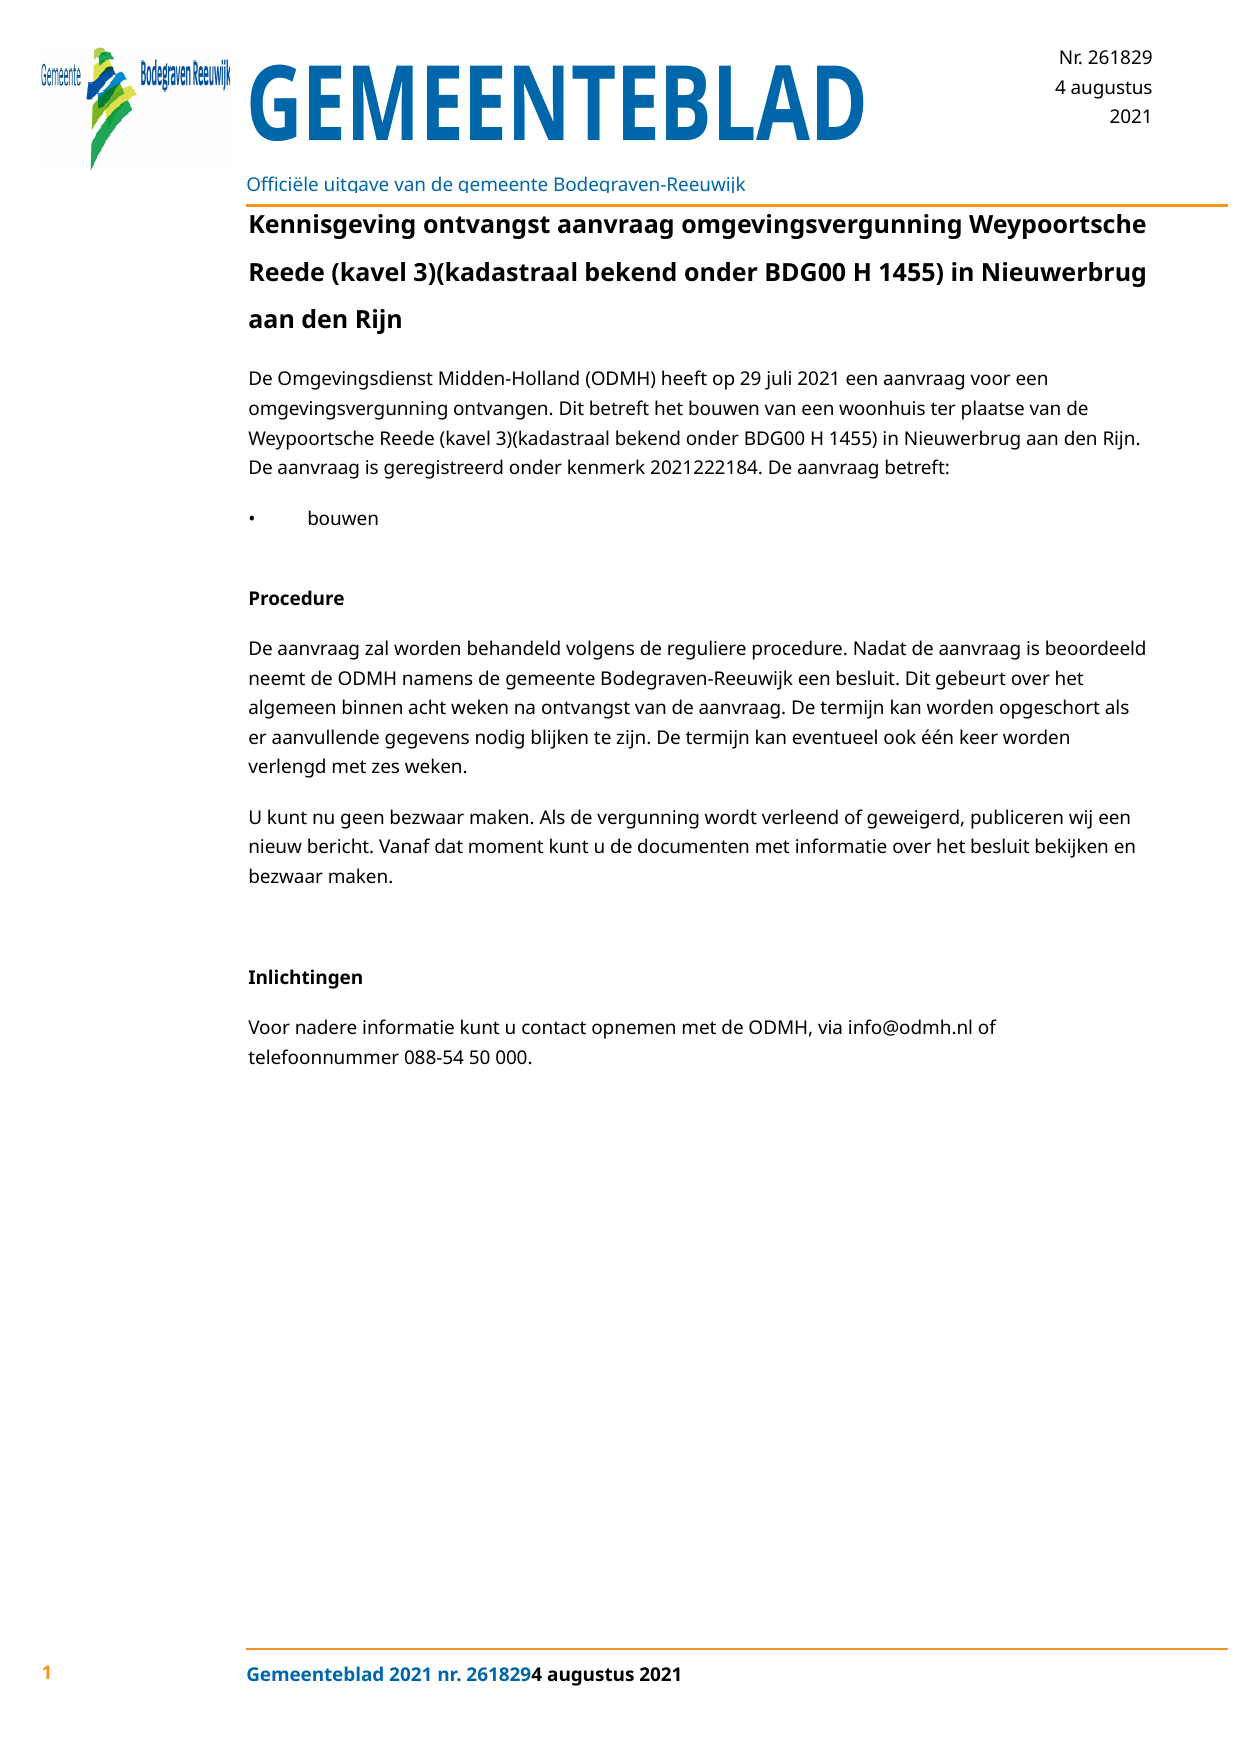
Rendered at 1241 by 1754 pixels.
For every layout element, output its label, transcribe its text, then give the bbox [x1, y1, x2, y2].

text Inlichtingen [248, 964, 1152, 989]
text Voor nadere informatie kunt u contact opnemen met de ODMH, via info@odmh.nl of telefoonnummer 088-54 50 000. [248, 1014, 1152, 1069]
text De aanvraag zal worden behandeld volgens de reguliere procedure. Nadat de aanvraag is beoordeeld neemt de ODMH namens de gemeente Bodegraven-Reeuwijk een besluit. Dit gebeurt over het algemeen binnen acht weken na ontvangst van de aanvraag. De termijn kan worden opgeschort als er aanvullende gegevens nodig blijken te zijn. De termijn kan eventueel ook één keer worden verlengd met zes weken. [248, 635, 1152, 779]
text De Omgevingsdienst Midden-Holland (ODMH) heeft op 29 juli 2021 een aanvraag voor een omgevingsvergunning ontvangen. Dit betreft het bouwen van een woonhuis ter plaatse van de Weypoortsche Reede (kavel 3)(kadastraal bekend onder BDG00 H 1455) in Nieuwerbrug aan den Rijn. De aanvraag is geregistreerd onder kenmerk 2021222184. De aanvraag betreft: [248, 366, 1152, 480]
text Procedure [248, 585, 1152, 610]
text Kennisgeving ontvangst aanvraag omgevingsvergunning Weypoortsche Reede (kavel 3)(kadastraal bekend onder BDG00 H 1455) in Nieuwerbrug aan den Rijn [248, 207, 1152, 336]
text U kunt nu geen bezwaar maken. Als de vergunning wordt verleend of geweigerd, publiceren wij een nieuw bericht. Vanaf dat moment kunt u de documenten met informatie over het besluit bekijken en bezwaar maken. [248, 804, 1152, 889]
list bouwen [248, 505, 1152, 530]
picture [41, 47, 231, 172]
